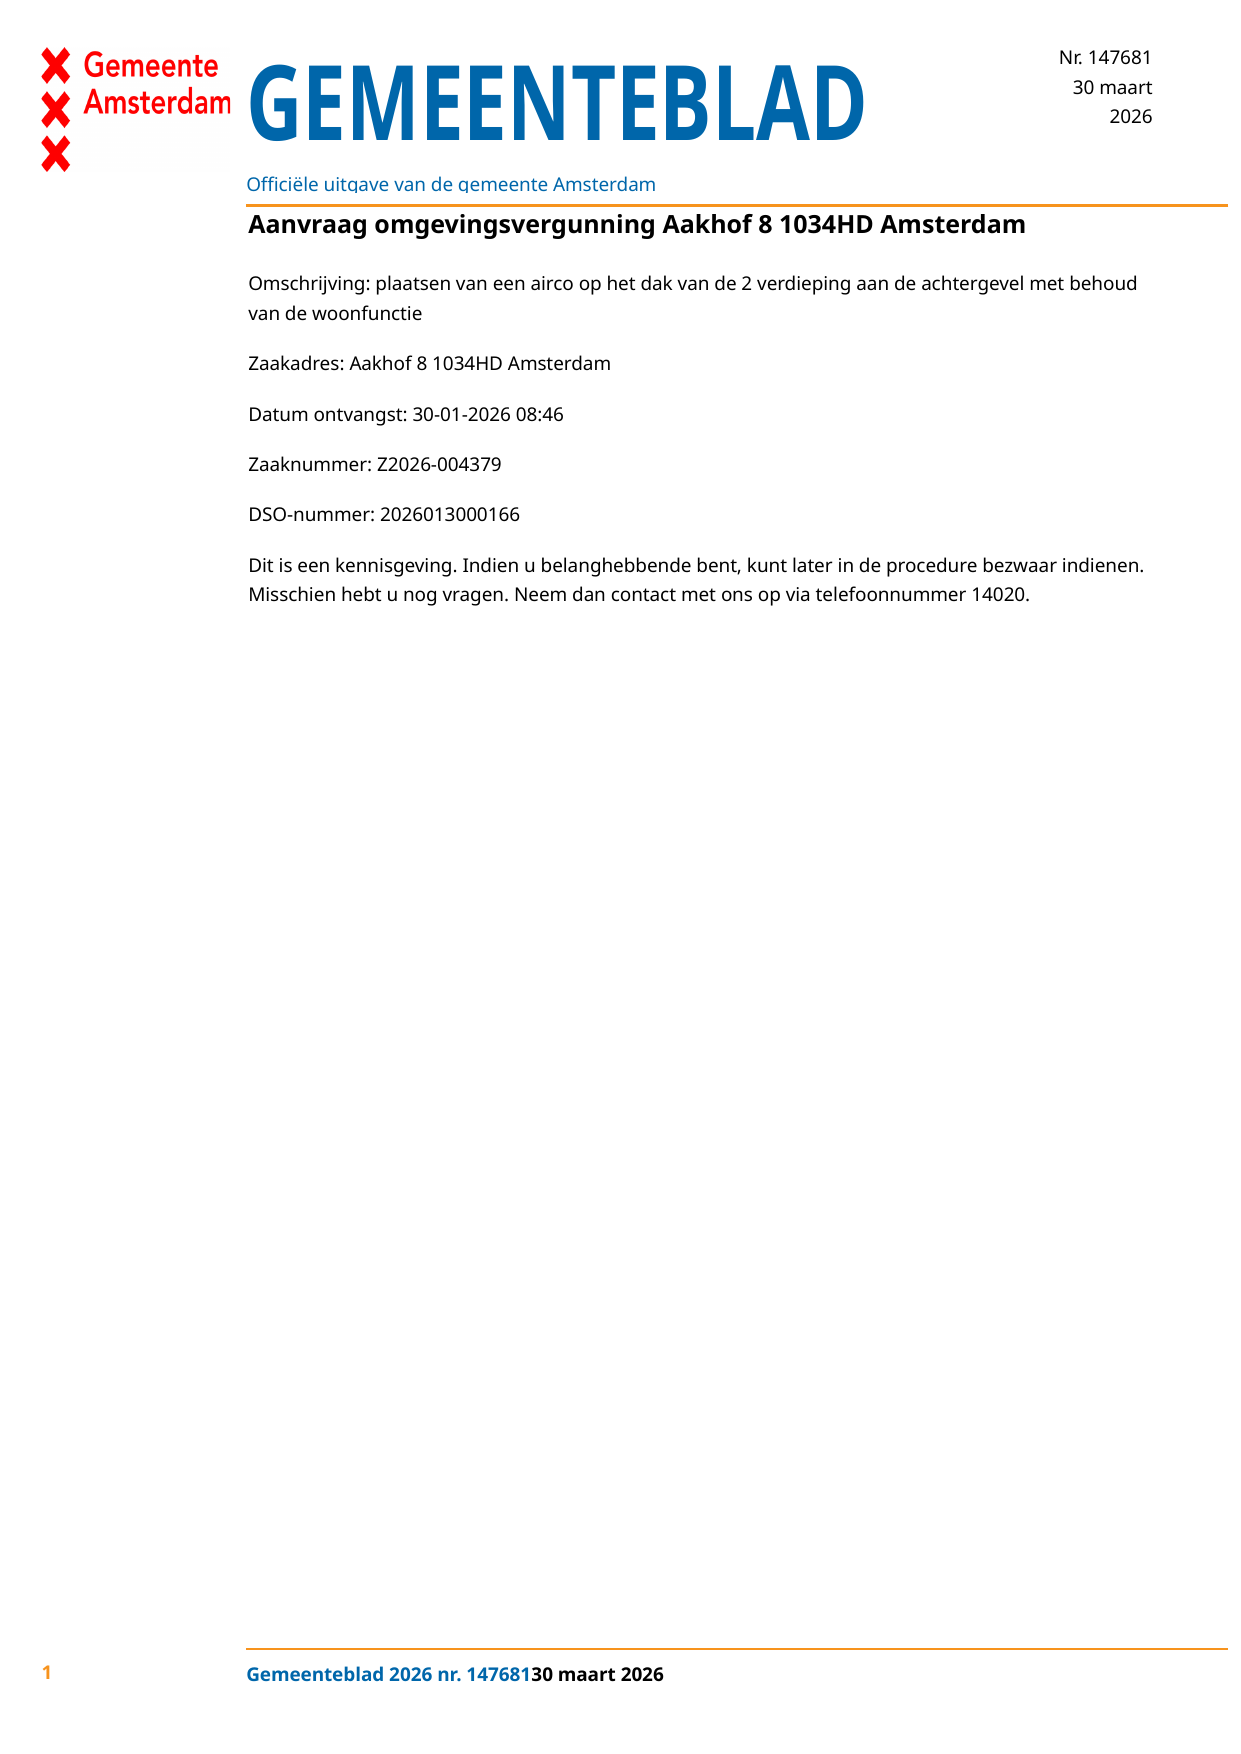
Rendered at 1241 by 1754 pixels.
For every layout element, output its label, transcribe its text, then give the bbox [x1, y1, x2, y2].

text Zaakadres: Aakhof 8 1034HD Amsterdam [248, 350, 1152, 376]
text Dit is een kennisgeving. Indien u belanghebbende bent, kunt later in de procedure bezwaar indienen. Misschien hebt u nog vragen. Neem dan contact met ons op via telefoonnummer 14020. [248, 552, 1152, 607]
picture [41, 47, 231, 172]
text DSO-nummer: 2026013000166 [248, 502, 1152, 527]
text Datum ontvangst: 30-01-2026 08:46 [248, 401, 1152, 426]
text Aanvraag omgevingsvergunning Aakhof 8 1034HD Amsterdam [248, 207, 1152, 241]
text Omschrijving: plaatsen van een airco op het dak van de 2 verdieping aan de achtergevel met behoud van de woonfunctie [248, 270, 1152, 326]
text Zaaknummer: Z2026-004379 [248, 451, 1152, 477]
